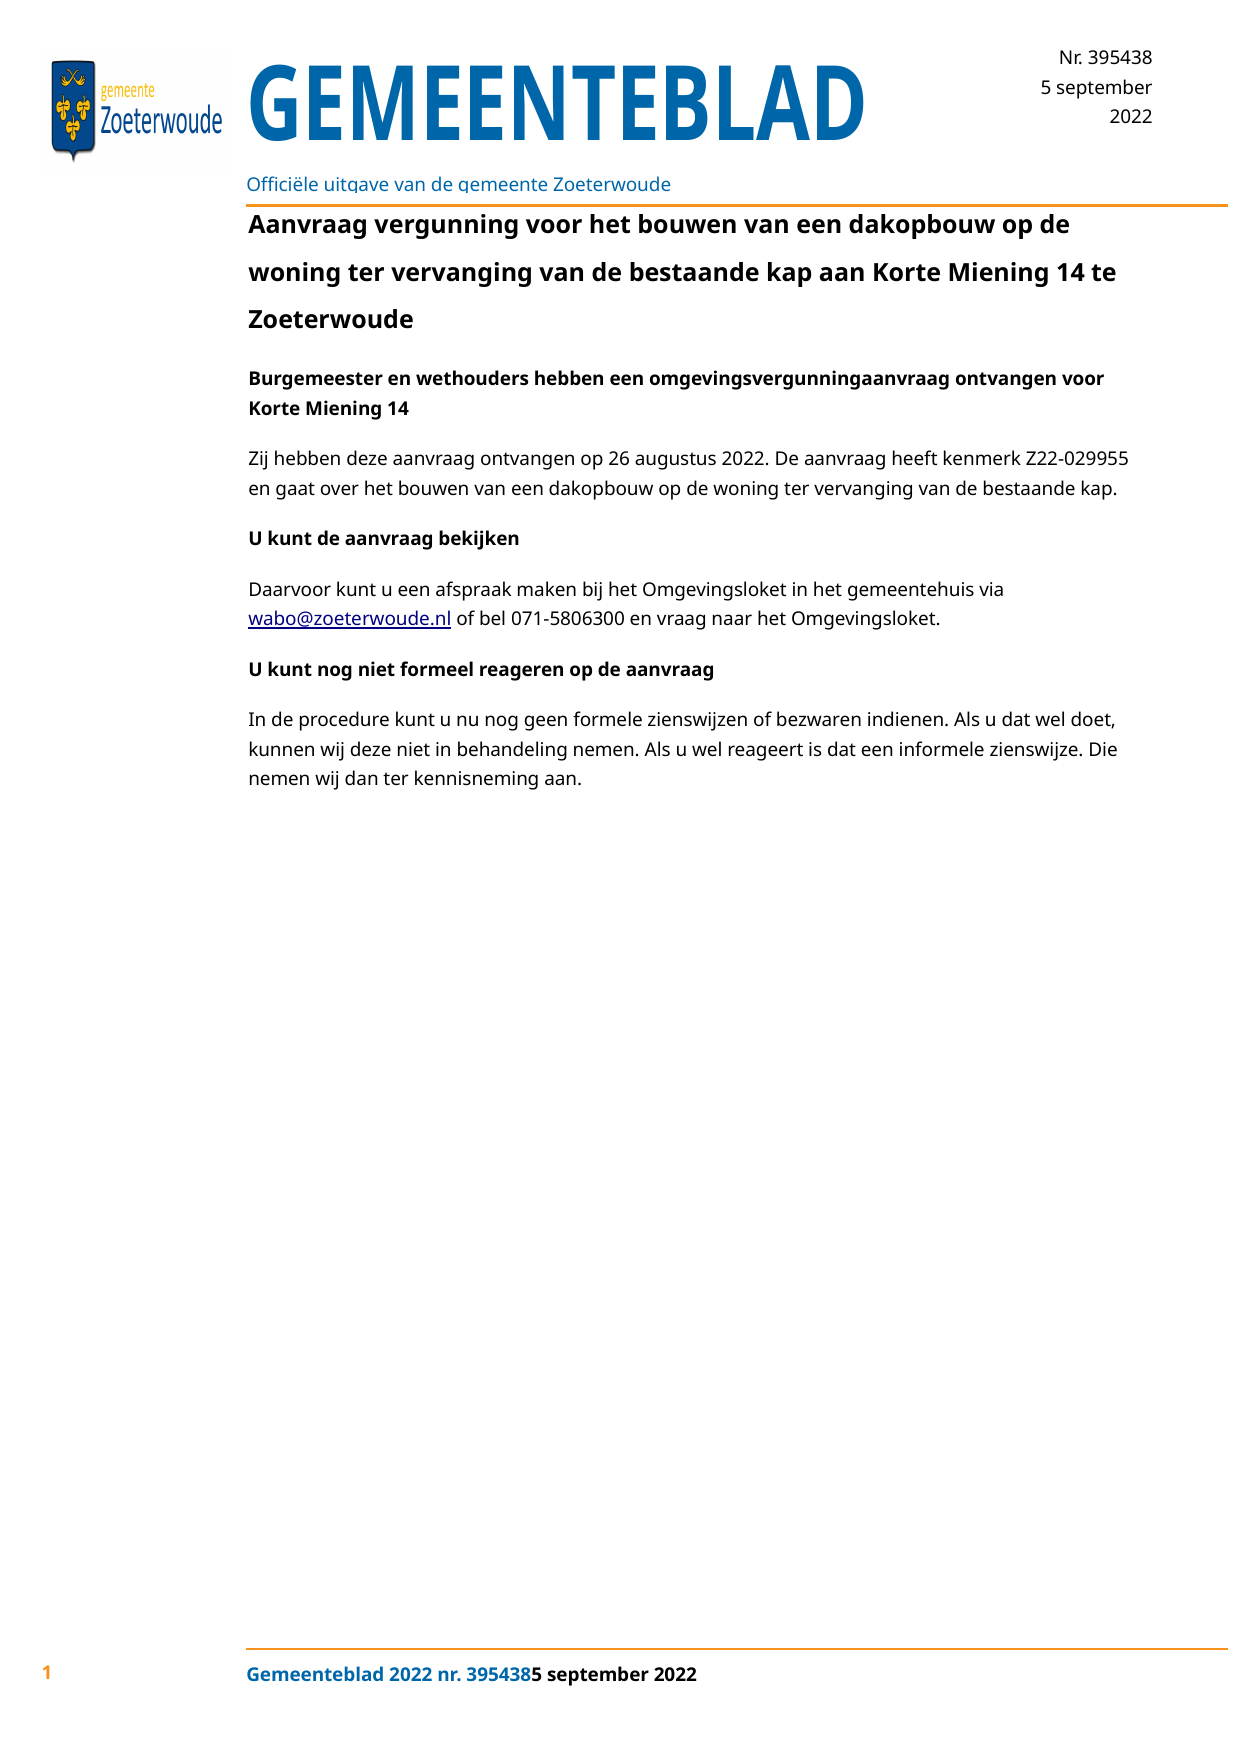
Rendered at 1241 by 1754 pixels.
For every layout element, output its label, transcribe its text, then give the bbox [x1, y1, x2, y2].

text In de procedure kunt u nu nog geen formele zienswijzen of bezwaren indienen. Als u dat wel doet, kunnen wij deze niet in behandeling nemen. Als u wel reageert is dat een informele zienswijze. Die nemen wij dan ter kennisneming aan. [248, 706, 1152, 791]
text U kunt de aanvraag bekijken [248, 526, 1152, 551]
text Zij hebben deze aanvraag ontvangen op 26 augustus 2022. De aanvraag heeft kenmerk Z22-029955 en gaat over het bouwen van een dakopbouw op de woning ter vervanging van de bestaande kap. [248, 446, 1152, 501]
text Daarvoor kunt u een afspraak maken bij het Omgevingsloket in het gemeentehuis via wabo@zoeterwoude.nl of bel 071-5806300 en vraag naar het Omgevingsloket. [248, 576, 1152, 631]
text U kunt nog niet formeel reageren op de aanvraag [248, 656, 1152, 682]
text Burgemeester en wethouders hebben een omgevingsvergunningaanvraag ontvangen voor Korte Miening 14 [248, 366, 1152, 421]
text Aanvraag vergunning voor het bouwen van een dakopbouw op de woning ter vervanging van de bestaande kap aan Korte Miening 14 te Zoeterwoude [248, 207, 1152, 336]
picture [41, 47, 231, 172]
